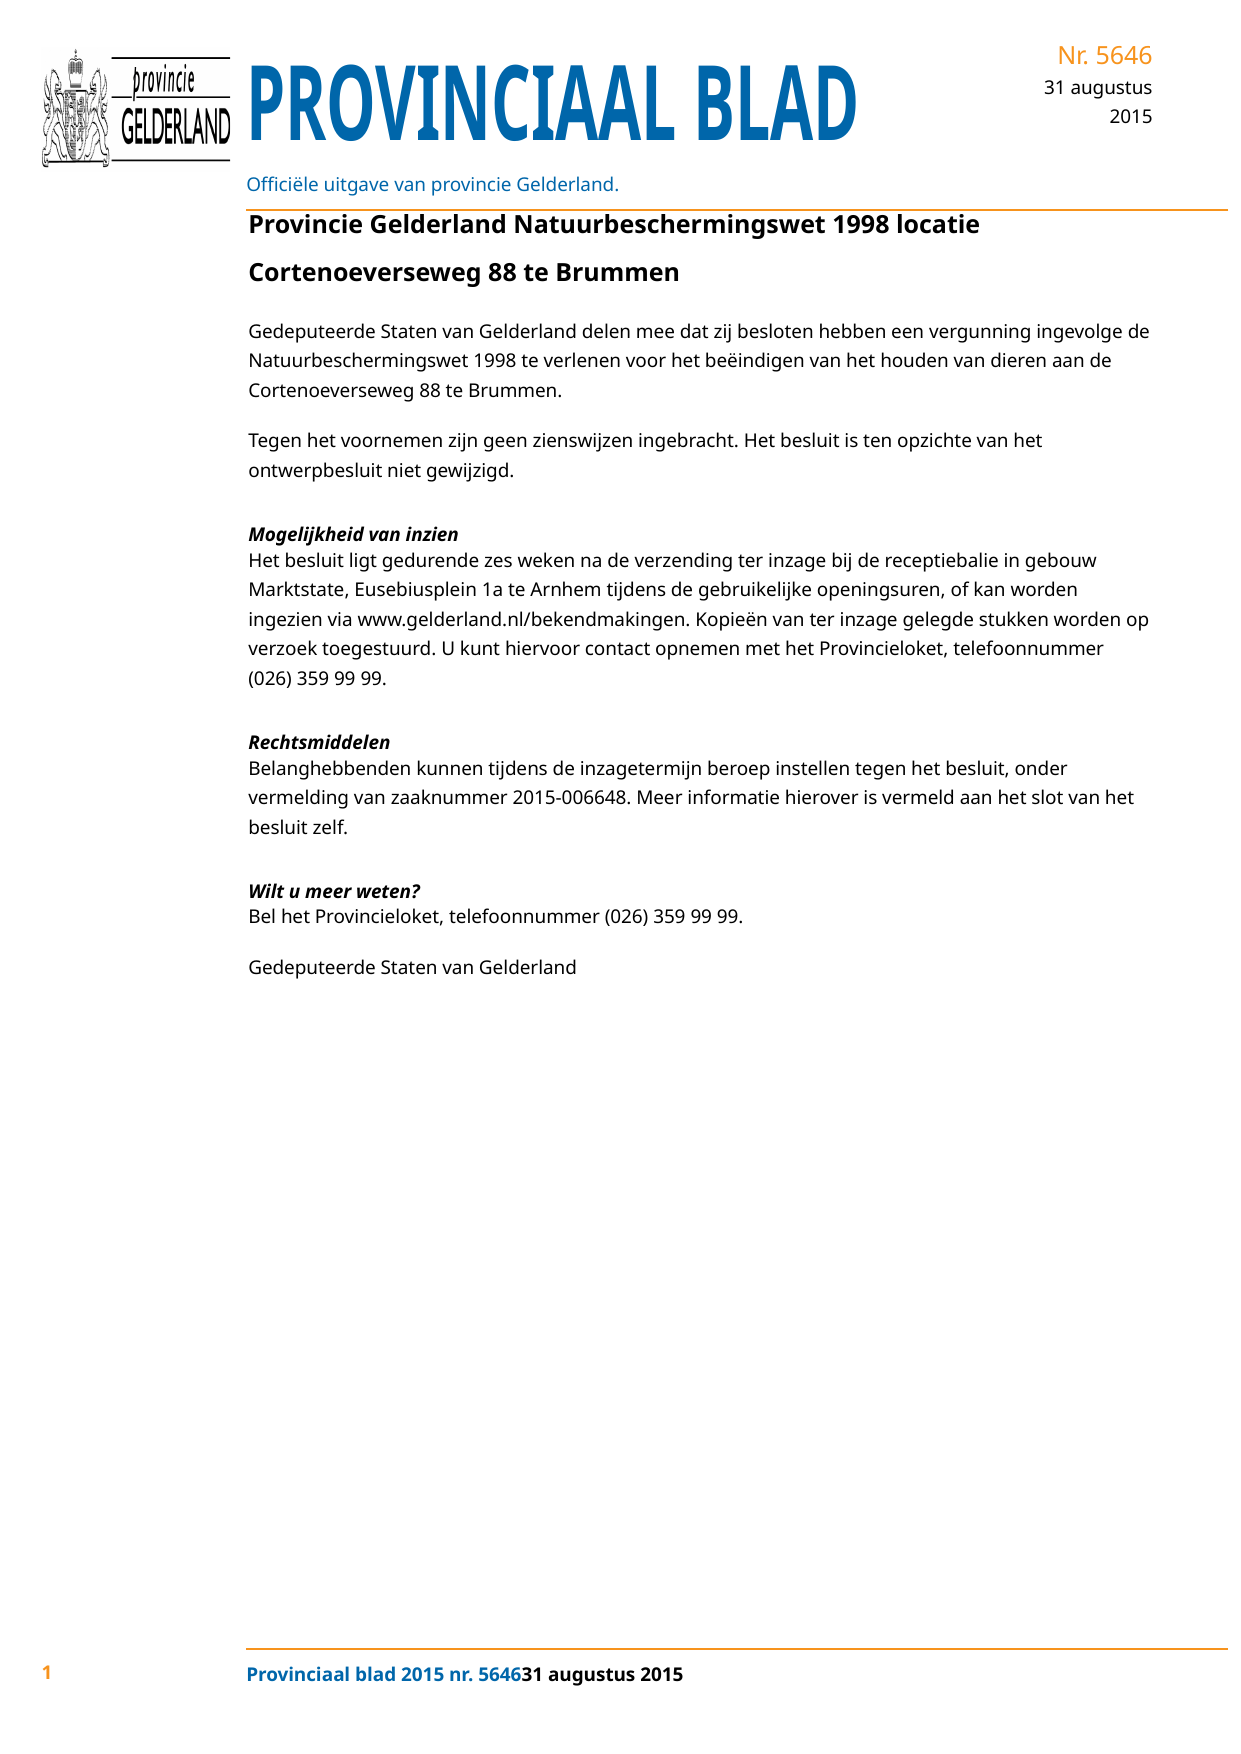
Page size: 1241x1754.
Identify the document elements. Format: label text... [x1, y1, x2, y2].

text Mogelijkheid van inzien [248, 521, 1152, 547]
text Gedeputeerde Staten van Gelderland [248, 954, 1152, 980]
picture [41, 47, 231, 172]
text Rechtsmiddelen [248, 729, 1152, 755]
text Het besluit ligt gedurende zes weken na de verzending ter inzage bij de receptiebalie in gebouw Marktstate, Eusebiusplein 1a te Arnhem tijdens de gebruikelijke openingsuren, of kan worden ingezien via www.gelderland.nl/bekendmakingen. Kopieën van ter inzage gelegde stukken worden op verzoek toegestuurd. U kunt hiervoor contact opnemen met het Provincieloket, telefoonnummer (026) 359 99 99. [248, 547, 1152, 691]
text Belanghebbenden kunnen tijdens de inzagetermijn beroep instellen tegen het besluit, onder vermelding van zaaknummer 2015-006648. Meer informatie hierover is vermeld aan het slot van het besluit zelf. [248, 755, 1152, 840]
text Bel het Provincieloket, telefoonnummer (026) 359 99 99. [248, 904, 1152, 929]
text Wilt u meer weten? [248, 878, 1152, 904]
text Provincie Gelderland Natuurbeschermingswet 1998 locatie Cortenoeverseweg 88 te Brummen [248, 211, 1152, 288]
text Tegen het voornemen zijn geen zienswijzen ingebracht. Het besluit is ten opzichte van het ontwerpbesluit niet gewijzigd. [248, 427, 1152, 483]
text Gedeputeerde Staten van Gelderland delen mee dat zij besloten hebben een vergunning ingevolge de Natuurbeschermingswet 1998 te verlenen voor het beëindigen van het houden van dieren aan de Cortenoeverseweg 88 te Brummen. [248, 318, 1152, 403]
